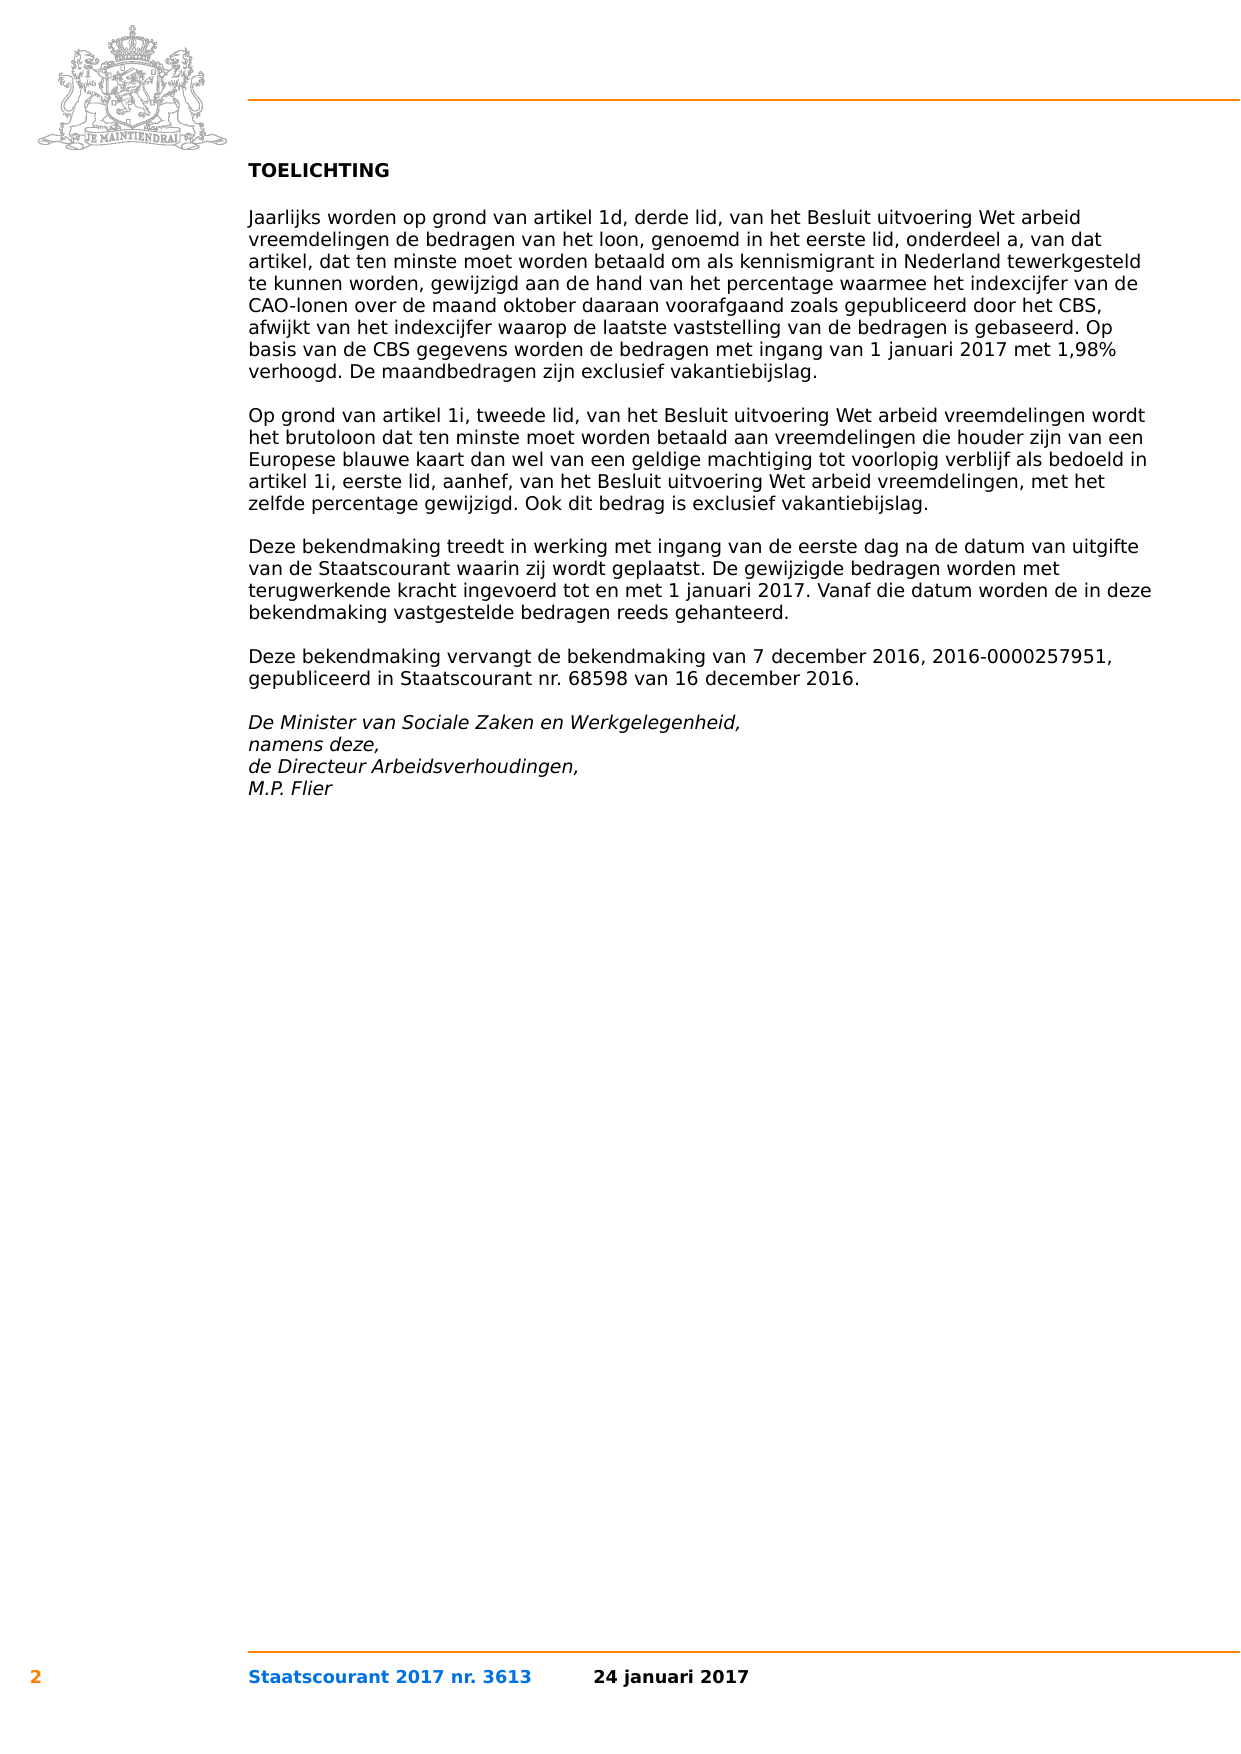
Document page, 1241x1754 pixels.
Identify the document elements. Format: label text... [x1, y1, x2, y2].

picture [38, 25, 227, 150]
subtitle TOELICHTING [248, 160, 1163, 182]
text Deze bekendmaking treedt in werking met ingang van de eerste dag na de datum van uitgifte van de Staatscourant waarin zij wordt geplaatst. De gewijzigde bedragen worden met terugwerkende kracht ingevoerd tot en met 1 januari 2017. Vanaf die datum worden de in deze bekendmaking vastgestelde bedragen reeds gehanteerd. [248, 536, 1163, 624]
text Deze bekendmaking vervangt de bekendmaking van 7 december 2016, 2016-0000257951, gepubliceerd in Staatscourant nr. 68598 van 16 december 2016. [248, 646, 1163, 690]
text Jaarlijks worden op grond van artikel 1d, derde lid, van het Besluit uitvoering Wet arbeid vreemdelingen de bedragen van het loon, genoemd in het eerste lid, onderdeel a, van dat artikel, dat ten minste moet worden betaald om als kennismigrant in Nederland tewerkgesteld te kunnen worden, gewijzigd aan de hand van het percentage waarmee het indexcijfer van de CAO-lonen over de maand oktober daaraan voorafgaand zoals gepubliceerd door het CBS, afwijkt van het indexcijfer waarop de laatste vaststelling van de bedragen is gebaseerd. Op basis van de CBS gegevens worden de bedragen met ingang van 1 januari 2017 met 1,98% verhoogd. De maandbedragen zijn exclusief vakantiebijslag. [248, 207, 1163, 383]
text De Minister van Sociale Zaken en Werkgelegenheid, namens deze, de Directeur Arbeidsverhoudingen, M.P. Flier [248, 712, 1163, 800]
text Op grond van artikel 1i, tweede lid, van het Besluit uitvoering Wet arbeid vreemdelingen wordt het brutoloon dat ten minste moet worden betaald aan vreemdelingen die houder zijn van een Europese blauwe kaart dan wel van een geldige machtiging tot voorlopig verblijf als bedoeld in artikel 1i, eerste lid, aanhef, van het Besluit uitvoering Wet arbeid vreemdelingen, met het zelfde percentage gewijzigd. Ook dit bedrag is exclusief vakantiebijslag. [248, 404, 1163, 514]
